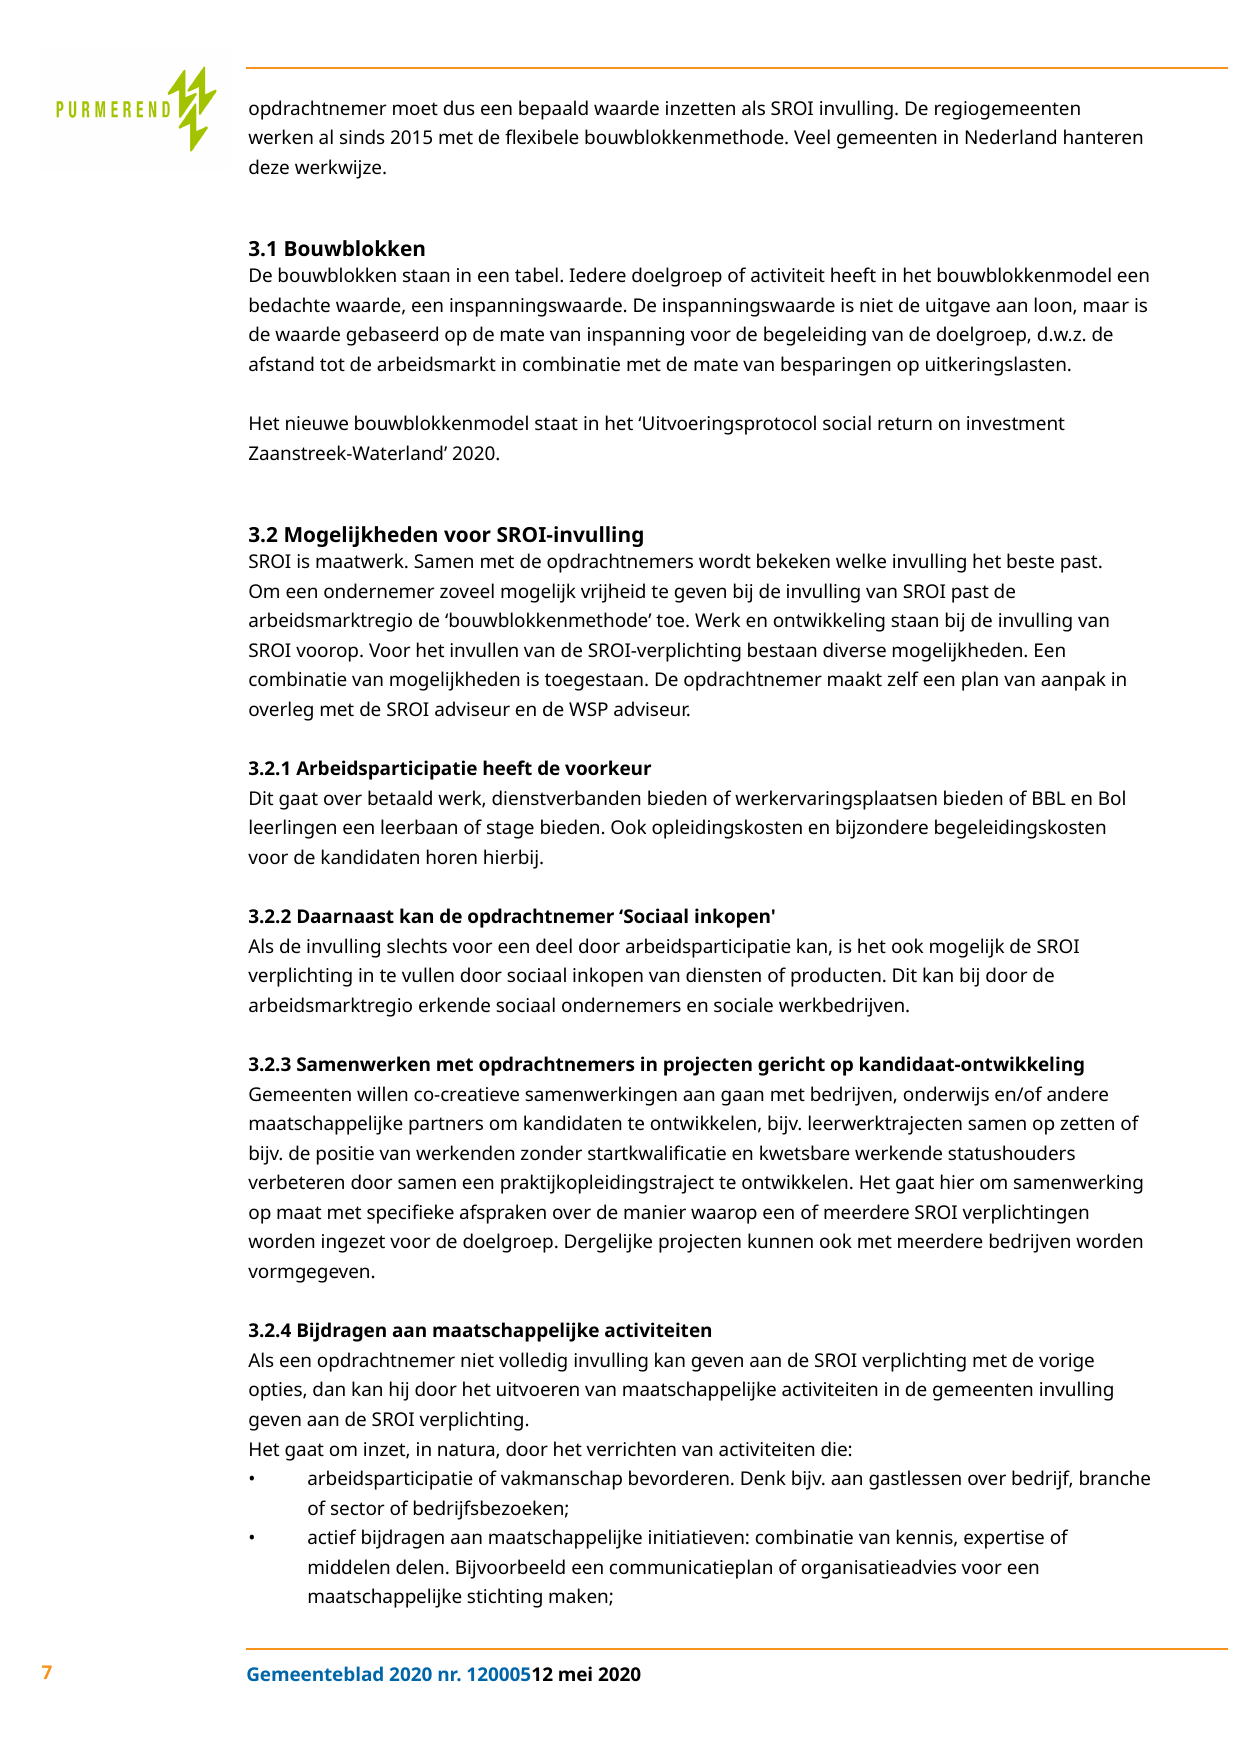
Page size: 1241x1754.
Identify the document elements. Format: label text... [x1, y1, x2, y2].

text Het gaat om inzet, in natura, door het verrichten van activiteiten die: [248, 1436, 1152, 1462]
text 3.2.3 Samenwerken met opdrachtnemers in projecten gericht op kandidaat-ontwikkeling [248, 1051, 1152, 1077]
text Om een ondernemer zoveel mogelijk vrijheid te geven bij de invulling van SROI past de arbeidsmarktregio de ‘bouwblokkenmethode’ toe. Werk en ontwikkeling staan bij de invulling van SROI voorop. Voor het invullen van de SROI-verplichting bestaan diverse mogelijkheden. Een combinatie van mogelijkheden is toegestaan. De opdrachtnemer maakt zelf een plan van aanpak in overleg met de SROI adviseur en de WSP adviseur. [248, 578, 1152, 722]
text Dit gaat over betaald werk, dienstverbanden bieden of werkervaringsplaatsen bieden of BBL en Bol leerlingen een leerbaan of stage bieden. Ook opleidingskosten en bijzondere begeleidingskosten voor de kandidaten horen hierbij. [248, 785, 1152, 870]
text Gemeenten willen co-creatieve samenwerkingen aan gaan met bedrijven, onderwijs en/of andere maatschappelijke partners om kandidaten te ontwikkelen, bijv. leerwerktrajecten samen op zetten of bijv. de positie van werkenden zonder startkwalificatie en kwetsbare werkende statushouders verbeteren door samen een praktijkopleidingstraject te ontwikkelen. Het gaat hier om samenwerking op maat met specifieke afspraken over de manier waarop een of meerdere SROI verplichtingen worden ingezet voor de doelgroep. Dergelijke projecten kunnen ook met meerdere bedrijven worden vormgegeven. [248, 1081, 1152, 1284]
text Het nieuwe bouwblokkenmodel staat in het ‘Uitvoeringsprotocol social return on investment Zaanstreek-Waterland’ 2020. [248, 410, 1152, 466]
text Als de invulling slechts voor een deel door arbeidsparticipatie kan, is het ook mogelijk de SROI verplichting in te vullen door sociaal inkopen van diensten of producten. Dit kan bij door de arbeidsmarktregio erkende sociaal ondernemers en sociale werkbedrijven. [248, 933, 1152, 1018]
text 3.2 Mogelijkheden voor SROI-invulling [248, 520, 1152, 548]
text opdrachtnemer moet dus een bepaald waarde inzetten als SROI invulling. De regiogemeenten werken al sinds 2015 met de flexibele bouwblokkenmethode. Veel gemeenten in Nederland hanteren deze werkwijze. [248, 95, 1152, 180]
list actief bijdragen aan maatschappelijke initiatieven: combinatie van kennis, expertise of middelen delen. Bijvoorbeeld een communicatieplan of organisatieadvies voor een maatschappelijke stichting maken; [248, 1524, 1152, 1609]
text SROI is maatwerk. Samen met de opdrachtnemers wordt bekeken welke invulling het beste past. [248, 548, 1152, 574]
text 3.2.4 Bijdragen aan maatschappelijke activiteiten [248, 1317, 1152, 1343]
text De bouwblokken staan in een tabel. Iedere doelgroep of activiteit heeft in het bouwblokkenmodel een bedachte waarde, een inspanningswaarde. De inspanningswaarde is niet de uitgave aan loon, maar is de waarde gebaseerd op de mate van inspanning voor de begeleiding van de doelgroep, d.w.z. de afstand tot de arbeidsmarkt in combinatie met de mate van besparingen op uitkeringslasten. [248, 262, 1152, 377]
text Als een opdrachtnemer niet volledig invulling kan geven aan de SROI verplichting met de vorige opties, dan kan hij door het uitvoeren van maatschappelijke activiteiten in de gemeenten invulling geven aan de SROI verplichting. [248, 1347, 1152, 1432]
list arbeidsparticipatie of vakmanschap bevorderen. Denk bijv. aan gastlessen over bedrijf, branche of sector of bedrijfsbezoeken; [248, 1465, 1152, 1521]
picture [41, 47, 231, 172]
text 3.2.1 Arbeidsparticipatie heeft de voorkeur [248, 755, 1152, 781]
text 3.1 Bouwblokken [248, 234, 1152, 262]
text 3.2.2 Daarnaast kan de opdrachtnemer ‘Sociaal inkopen' [248, 903, 1152, 929]
